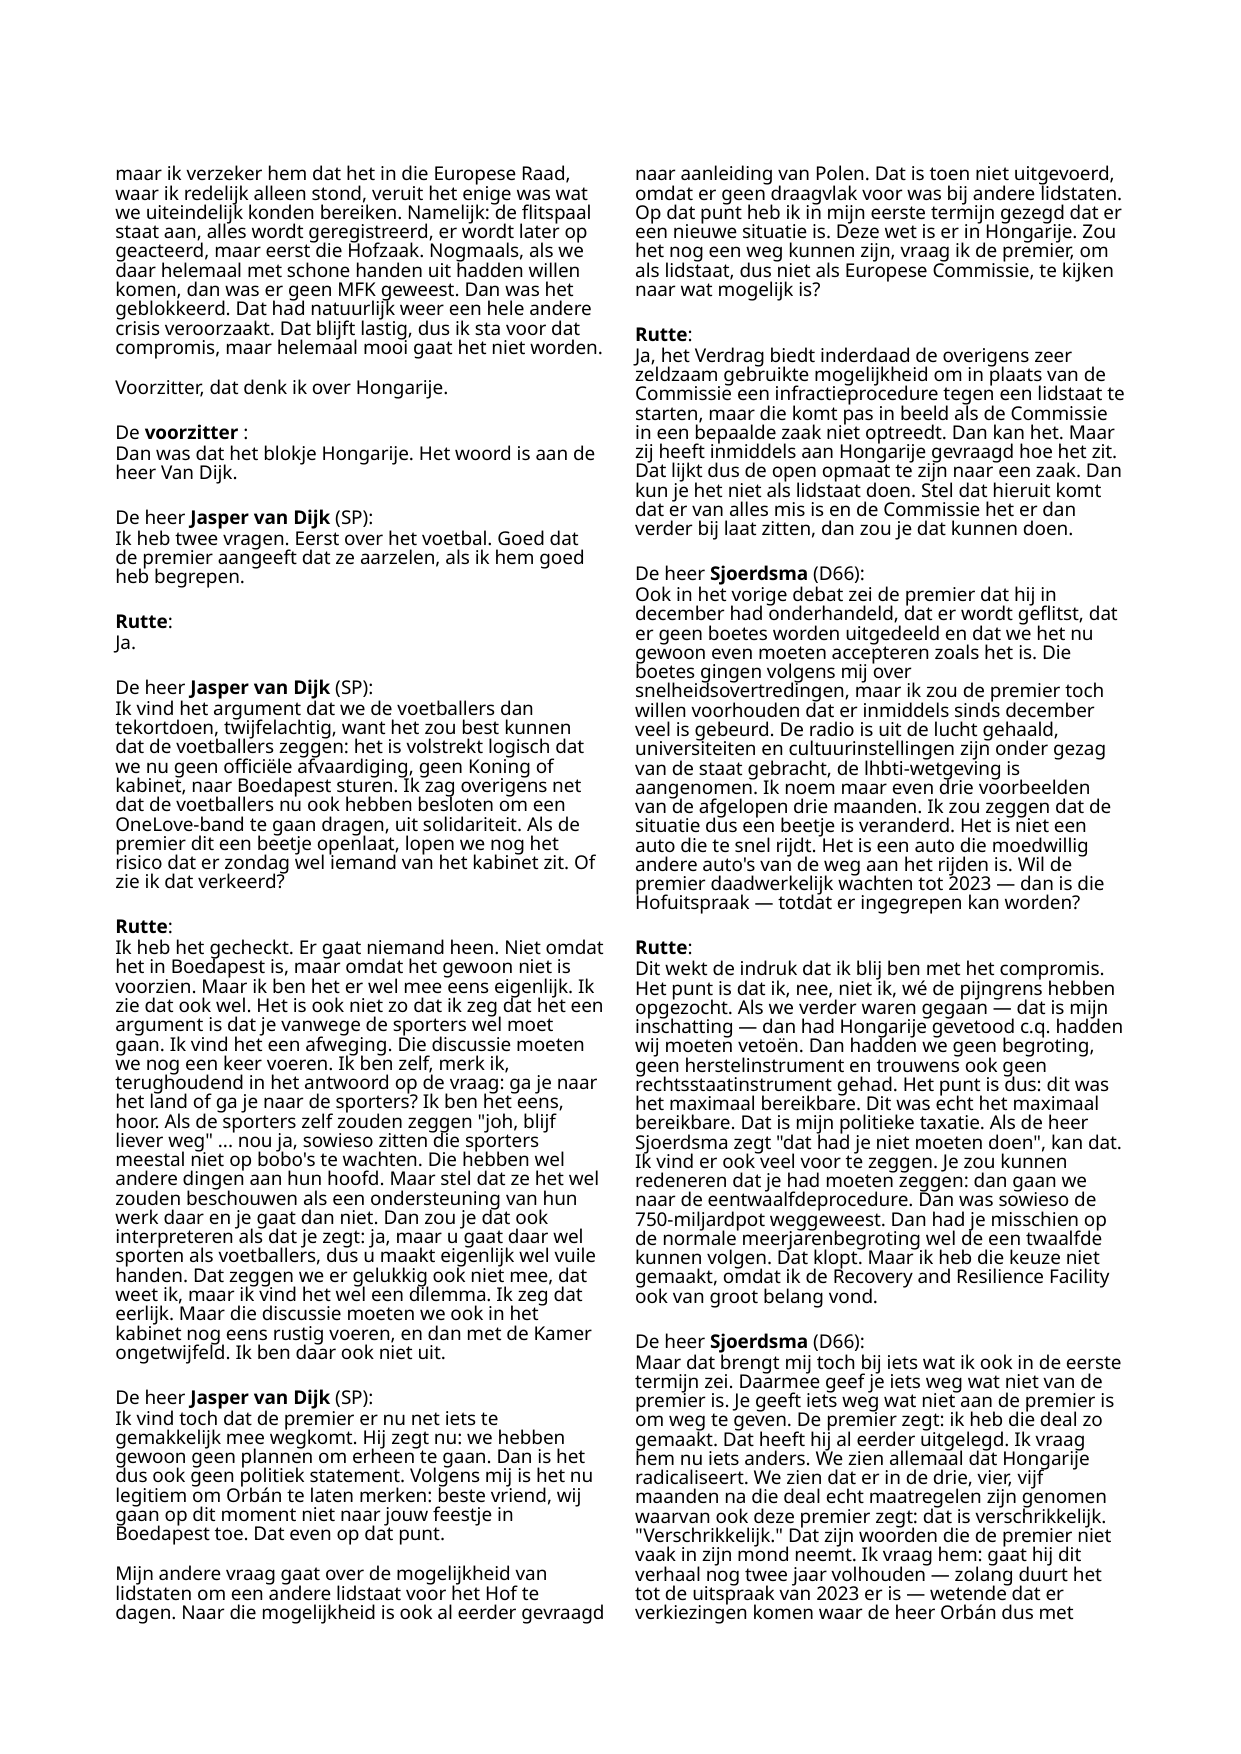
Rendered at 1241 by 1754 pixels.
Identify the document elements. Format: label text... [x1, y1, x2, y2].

text Dit wekt de indruk dat ik blij ben met het compromis. Het punt is dat ik, nee, niet ik, wé de pijngrens hebben opgezocht. Als we verder waren gegaan — dat is mijn inschatting — dan had Hongarije gevetood c.q. hadden wij moeten vetoën. Dan hadden we geen begroting, geen herstelinstrument en trouwens ook geen rechtsstaatinstrument gehad. Het punt is dus: dit was het maximaal bereikbare. Dit was echt het maximaal bereikbare. Dat is mijn politieke taxatie. Als de heer Sjoerdsma zegt "dat had je niet moeten doen", kan dat. Ik vind er ook veel voor te zeggen. Je zou kunnen redeneren dat je had moeten zeggen: dan gaan we naar de eentwaalfdeprocedure. Dan was sowieso de 750-miljardpot weggeweest. Dan had je misschien op de normale meerjarenbegroting wel de een twaalfde kunnen volgen. Dat klopt. Maar ik heb die keuze niet gemaakt, omdat ik de Recovery and Resilience Facility ook van groot belang vond. [635, 960, 1125, 1307]
text Ook in het vorige debat zei de premier dat hij in december had onderhandeld, dat er wordt geflitst, dat er geen boetes worden uitgedeeld en dat we het nu gewoon even moeten accepteren zoals het is. Die boetes gingen volgens mij over snelheidsovertredingen, maar ik zou de premier toch willen voorhouden dat er inmiddels sinds december veel is gebeurd. De radio is uit de lucht gehaald, universiteiten en cultuurinstellingen zijn onder gezag van de staat gebracht, de lhbti-wetgeving is aangenomen. Ik noem maar even drie voorbeelden van de afgelopen drie maanden. Ik zou zeggen dat de situatie dus een beetje is veranderd. Het is niet een auto die te snel rijdt. Het is een auto die moedwillig andere auto's van de weg aan het rijden is. Wil de premier daadwerkelijk wachten tot 2023 — dan is die Hofuitspraak — totdat er ingegrepen kan worden? [635, 586, 1125, 914]
text Ik vind toch dat de premier er nu net iets te gemakkelijk mee wegkomt. Hij zegt nu: we hebben gewoon geen plannen om erheen te gaan. Dan is het dus ook geen politiek statement. Volgens mij is het nu legitiem om Orbán te laten merken: beste vriend, wij gaan op dit moment niet naar jouw feestje in Boedapest toe. Dat even op dat punt. [115, 1410, 605, 1544]
text De heer Sjoerdsma (D66): [635, 1328, 1125, 1354]
text Mijn andere vraag gaat over de mogelijkheid van lidstaten om een andere lidstaat voor het Hof te dagen. Naar die mogelijkheid is ook al eerder gevraagd [115, 1565, 605, 1623]
text Voorzitter, dat denk ik over Hongarije. [115, 379, 605, 398]
text Rutte: [115, 913, 605, 939]
text De voorzitter : [115, 419, 605, 444]
text Ik vind het argument dat we de voetballers dan tekortdoen, twijfelachtig, want het zou best kunnen dat de voetballers zeggen: het is volstrekt logisch dat we nu geen officiële afvaardiging, geen Koning of kabinet, naar Boedapest sturen. Ik zag overigens net dat de voetballers nu ook hebben besloten om een OneLove-band te gaan dragen, uit solidariteit. Als de premier dit een beetje openlaat, lopen we nog het risico dat er zondag wel iemand van het kabinet zit. Of zie ik dat verkeerd? [115, 700, 605, 893]
text Ik heb het gecheckt. Er gaat niemand heen. Niet omdat het in Boedapest is, maar omdat het gewoon niet is voorzien. Maar ik ben het er wel mee eens eigenlijk. Ik zie dat ook wel. Het is ook niet zo dat ik zeg dat het een argument is dat je vanwege de sporters wel moet gaan. Ik vind het een afweging. Die discussie moeten we nog een keer voeren. Ik ben zelf, merk ik, terughoudend in het antwoord op de vraag: ga je naar het land of ga je naar de sporters? Ik ben het eens, hoor. Als de sporters zelf zouden zeggen "joh, blijf liever weg" ... nou ja, sowieso zitten die sporters meestal niet op bobo's te wachten. Die hebben wel andere dingen aan hun hoofd. Maar stel dat ze het wel zouden beschouwen als een ondersteuning van hun werk daar en je gaat dan niet. Dan zou je dat ook interpreteren als dat je zegt: ja, maar u gaat daar wel sporten als voetballers, dus u maakt eigenlijk wel vuile handen. Dat zeggen we er gelukkig ook niet mee, dat weet ik, maar ik vind het wel een dilemma. Ik zeg dat eerlijk. Maar die discussie moeten we ook in het kabinet nog eens rustig voeren, en dan met de Kamer ongetwijfeld. Ik ben daar ook niet uit. [115, 939, 605, 1363]
text naar aanleiding van Polen. Dat is toen niet uitgevoerd, omdat er geen draagvlak voor was bij andere lidstaten. Op dat punt heb ik in mijn eerste termijn gezegd dat er een nieuwe situatie is. Deze wet is er in Hongarije. Zou het nog een weg kunnen zijn, vraag ik de premier, om als lidstaat, dus niet als Europese Commissie, te kijken naar wat mogelijk is? [635, 165, 1125, 300]
text De heer Jasper van Dijk (SP): [115, 674, 605, 700]
text Ja, het Verdrag biedt inderdaad de overigens zeer zeldzaam gebruikte mogelijkheid om in plaats van de Commissie een infractieprocedure tegen een lidstaat te starten, maar die komt pas in beeld als de Commissie in een bepaalde zaak niet optreedt. Dan kan het. Maar zij heeft inmiddels aan Hongarije gevraagd hoe het zit. Dat lijkt dus de open opmaat te zijn naar een zaak. Dan kun je het niet als lidstaat doen. Stel dat hieruit komt dat er van alles mis is en de Commissie het er dan verder bij laat zitten, dan zou je dat kunnen doen. [635, 347, 1125, 539]
text De heer Jasper van Dijk (SP): [115, 1384, 605, 1410]
text maar ik verzeker hem dat het in die Europese Raad, waar ik redelijk alleen stond, veruit het enige was wat we uiteindelijk konden bereiken. Namelijk: de flitspaal staat aan, alles wordt geregistreerd, er wordt later op geacteerd, maar eerst die Hofzaak. Nogmaals, als we daar helemaal met schone handen uit hadden willen komen, dan was er geen MFK geweest. Dan was het geblokkeerd. Dat had natuurlijk weer een hele andere crisis veroorzaakt. Dat blijft lastig, dus ik sta voor dat compromis, maar helemaal mooi gaat het niet worden. [115, 165, 605, 358]
text De heer Jasper van Dijk (SP): [115, 504, 605, 530]
text De heer Sjoerdsma (D66): [635, 560, 1125, 586]
text Rutte: [115, 608, 605, 634]
text Rutte: [635, 321, 1125, 347]
text Rutte: [635, 934, 1125, 960]
text Ja. [115, 634, 605, 653]
text Dan was dat het blokje Hongarije. Het woord is aan de heer Van Dijk. [115, 444, 605, 483]
text Ik heb twee vragen. Eerst over het voetbal. Goed dat de premier aangeeft dat ze aarzelen, als ik hem goed heb begrepen. [115, 530, 605, 587]
text Maar dat brengt mij toch bij iets wat ik ook in de eerste termijn zei. Daarmee geef je iets weg wat niet van de premier is. Je geeft iets weg wat niet aan de premier is om weg te geven. De premier zegt: ik heb die deal zo gemaakt. Dat heeft hij al eerder uitgelegd. Ik vraag hem nu iets anders. We zien allemaal dat Hongarije radicaliseert. We zien dat er in de drie, vier, vijf maanden na die deal echt maatregelen zijn genomen waarvan ook deze premier zegt: dat is verschrikkelijk. "Verschrikkelijk." Dat zijn woorden die de premier niet vaak in zijn mond neemt. Ik vraag hem: gaat hij dit verhaal nog twee jaar volhouden — zolang duurt het tot de uitspraak van 2023 er is — wetende dat er verkiezingen komen waar de heer Orbán dus met [635, 1354, 1125, 1623]
